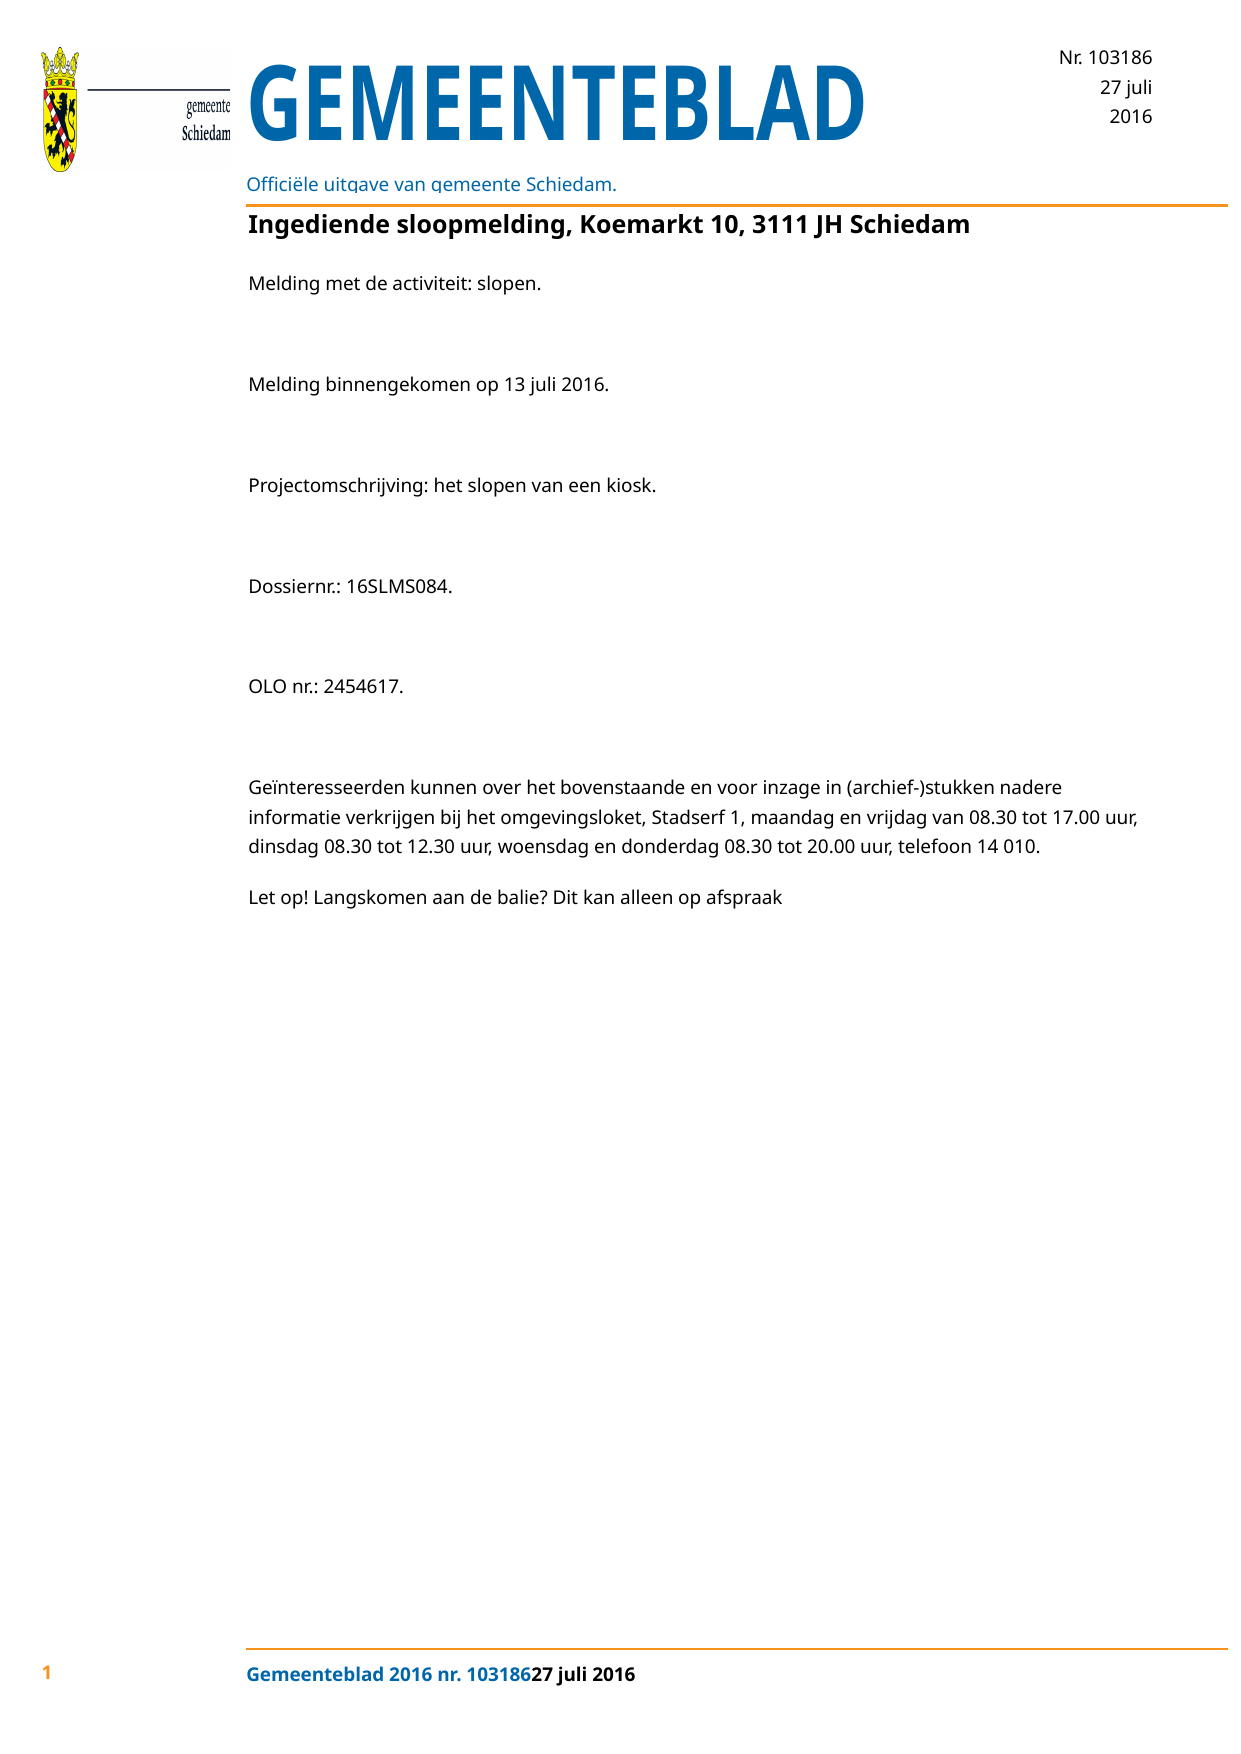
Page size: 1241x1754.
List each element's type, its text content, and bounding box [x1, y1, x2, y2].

text Geïnteresseerden kunnen over het bovenstaande en voor inzage in (archief-)stukken nadere informatie verkrijgen bij het omgevingsloket, Stadserf 1, maandag en vrijdag van 08.30 tot 17.00 uur, dinsdag 08.30 tot 12.30 uur, woensdag en donderdag 08.30 tot 20.00 uur, telefoon 14 010. [248, 774, 1152, 859]
text Projectomschrijving: het slopen van een kiosk. [248, 472, 1152, 498]
text Melding met de activiteit: slopen. [248, 270, 1152, 296]
text OLO nr.: 2454617. [248, 674, 1152, 699]
picture [41, 47, 231, 172]
text Let op! Langskomen aan de balie? Dit kan alleen op afspraak [248, 884, 1152, 910]
text Ingediende sloopmelding, Koemarkt 10, 3111 JH Schiedam [248, 207, 1152, 241]
text Dossiernr.: 16SLMS084. [248, 573, 1152, 598]
text Melding binnengekomen op 13 juli 2016. [248, 371, 1152, 397]
